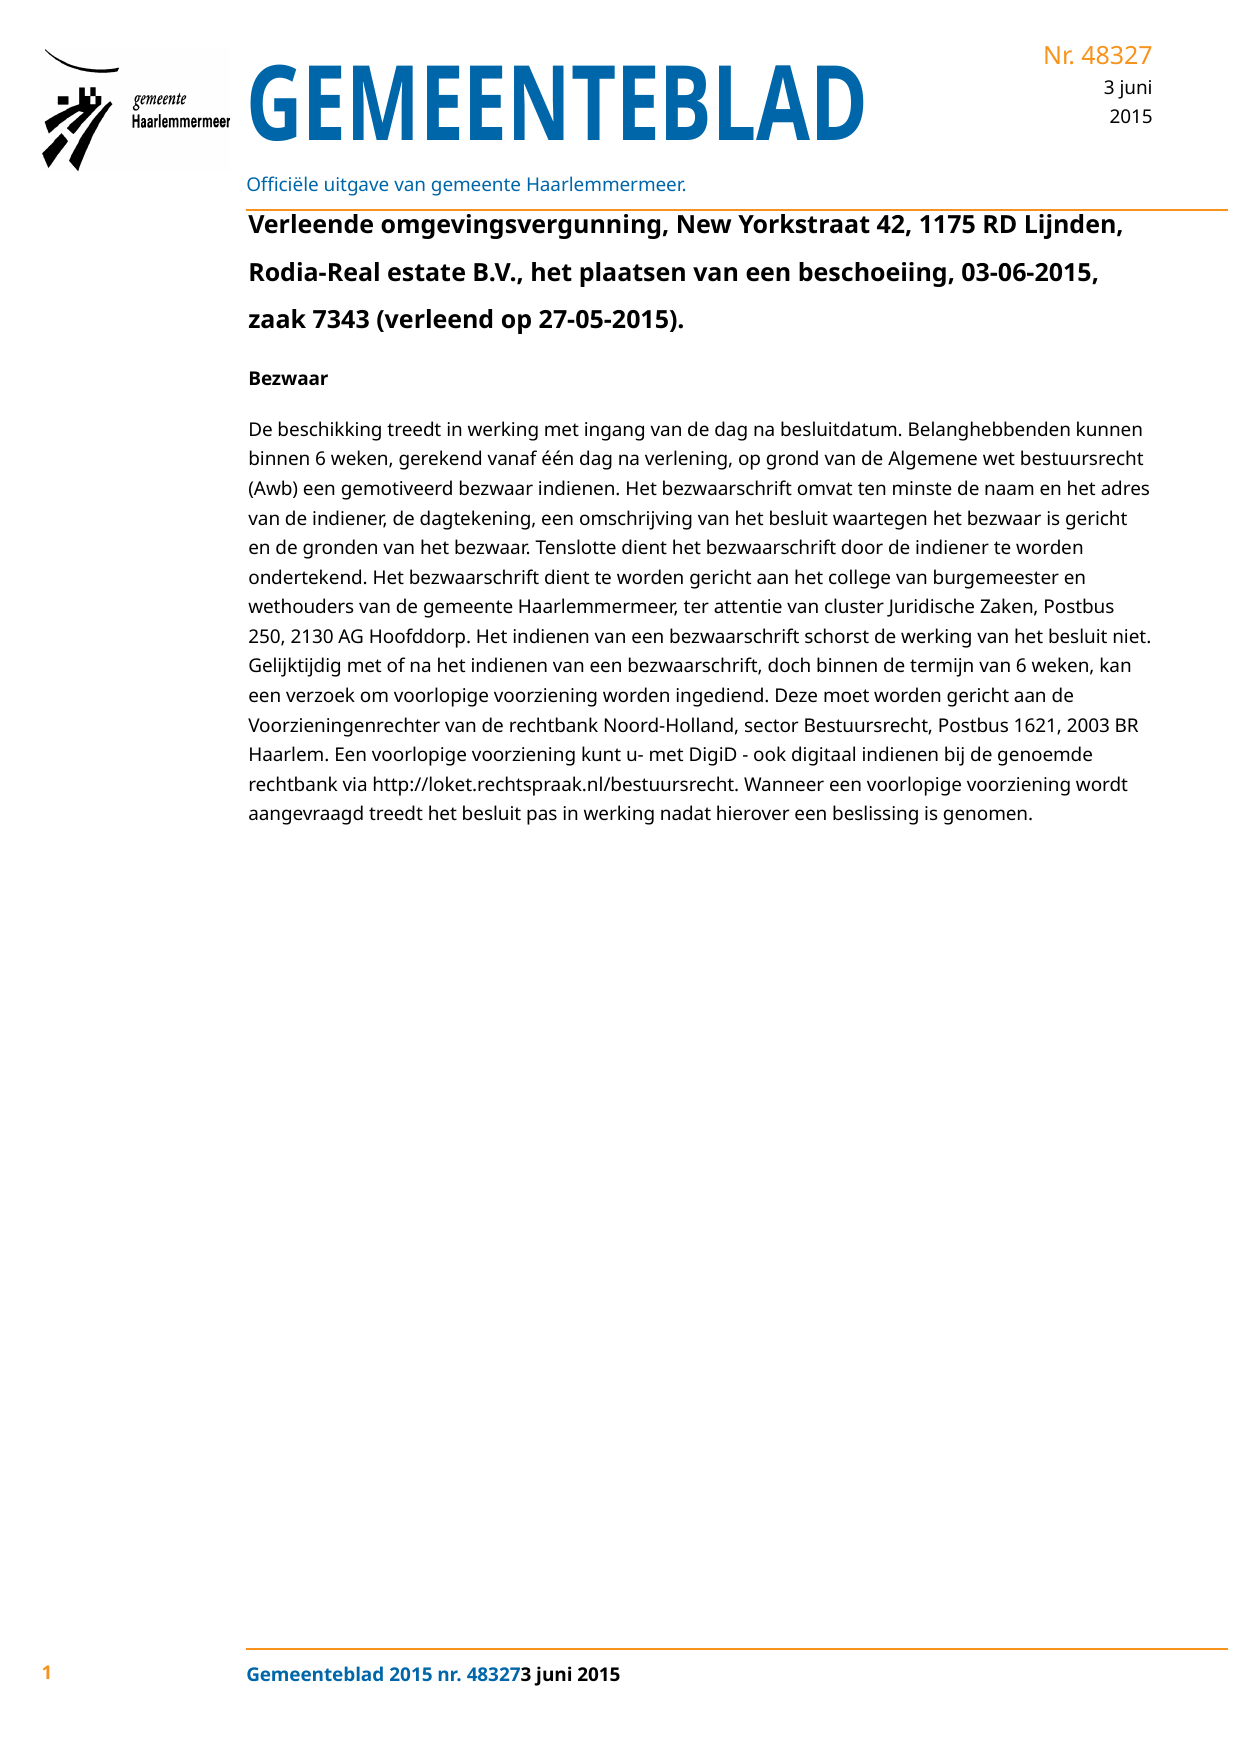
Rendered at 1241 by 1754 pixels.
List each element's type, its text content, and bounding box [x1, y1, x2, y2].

text Bezwaar [248, 366, 1152, 391]
text Verleende omgevingsvergunning, New Yorkstraat 42, 1175 RD Lijnden, Rodia-Real estate B.V., het plaatsen van een beschoeiing, 03-06-2015, zaak 7343 (verleend op 27-05-2015). [248, 211, 1152, 336]
picture [41, 47, 231, 172]
text De beschikking treedt in werking met ingang van de dag na besluitdatum. Belanghebbenden kunnen binnen 6 weken, gerekend vanaf één dag na verlening, op grond van de Algemene wet bestuursrecht (Awb) een gemotiveerd bezwaar indienen. Het bezwaarschrift omvat ten minste de naam en het adres van de indiener, de dagtekening, een omschrijving van het besluit waartegen het bezwaar is gericht en de gronden van het bezwaar. Tenslotte dient het bezwaarschrift door de indiener te worden ondertekend. Het bezwaarschrift dient te worden gericht aan het college van burgemeester en wethouders van de gemeente Haarlemmermeer, ter attentie van cluster Juridische Zaken, Postbus 250, 2130 AG Hoofddorp. Het indienen van een bezwaarschrift schorst de werking van het besluit niet. Gelijktijdig met of na het indienen van een bezwaarschrift, doch binnen de termijn van 6 weken, kan een verzoek om voorlopige voorziening worden ingediend. Deze moet worden gericht aan de Voorzieningenrechter van de rechtbank Noord-Holland, sector Bestuursrecht, Postbus 1621, 2003 BR Haarlem. Een voorlopige voorziening kunt u- met DigiD - ook digitaal indienen bij de genoemde rechtbank via http://loket.rechtspraak.nl/bestuursrecht. Wanneer een voorlopige voorziening wordt aangevraagd treedt het besluit pas in werking nadat hierover een beslissing is genomen. [248, 416, 1152, 826]
